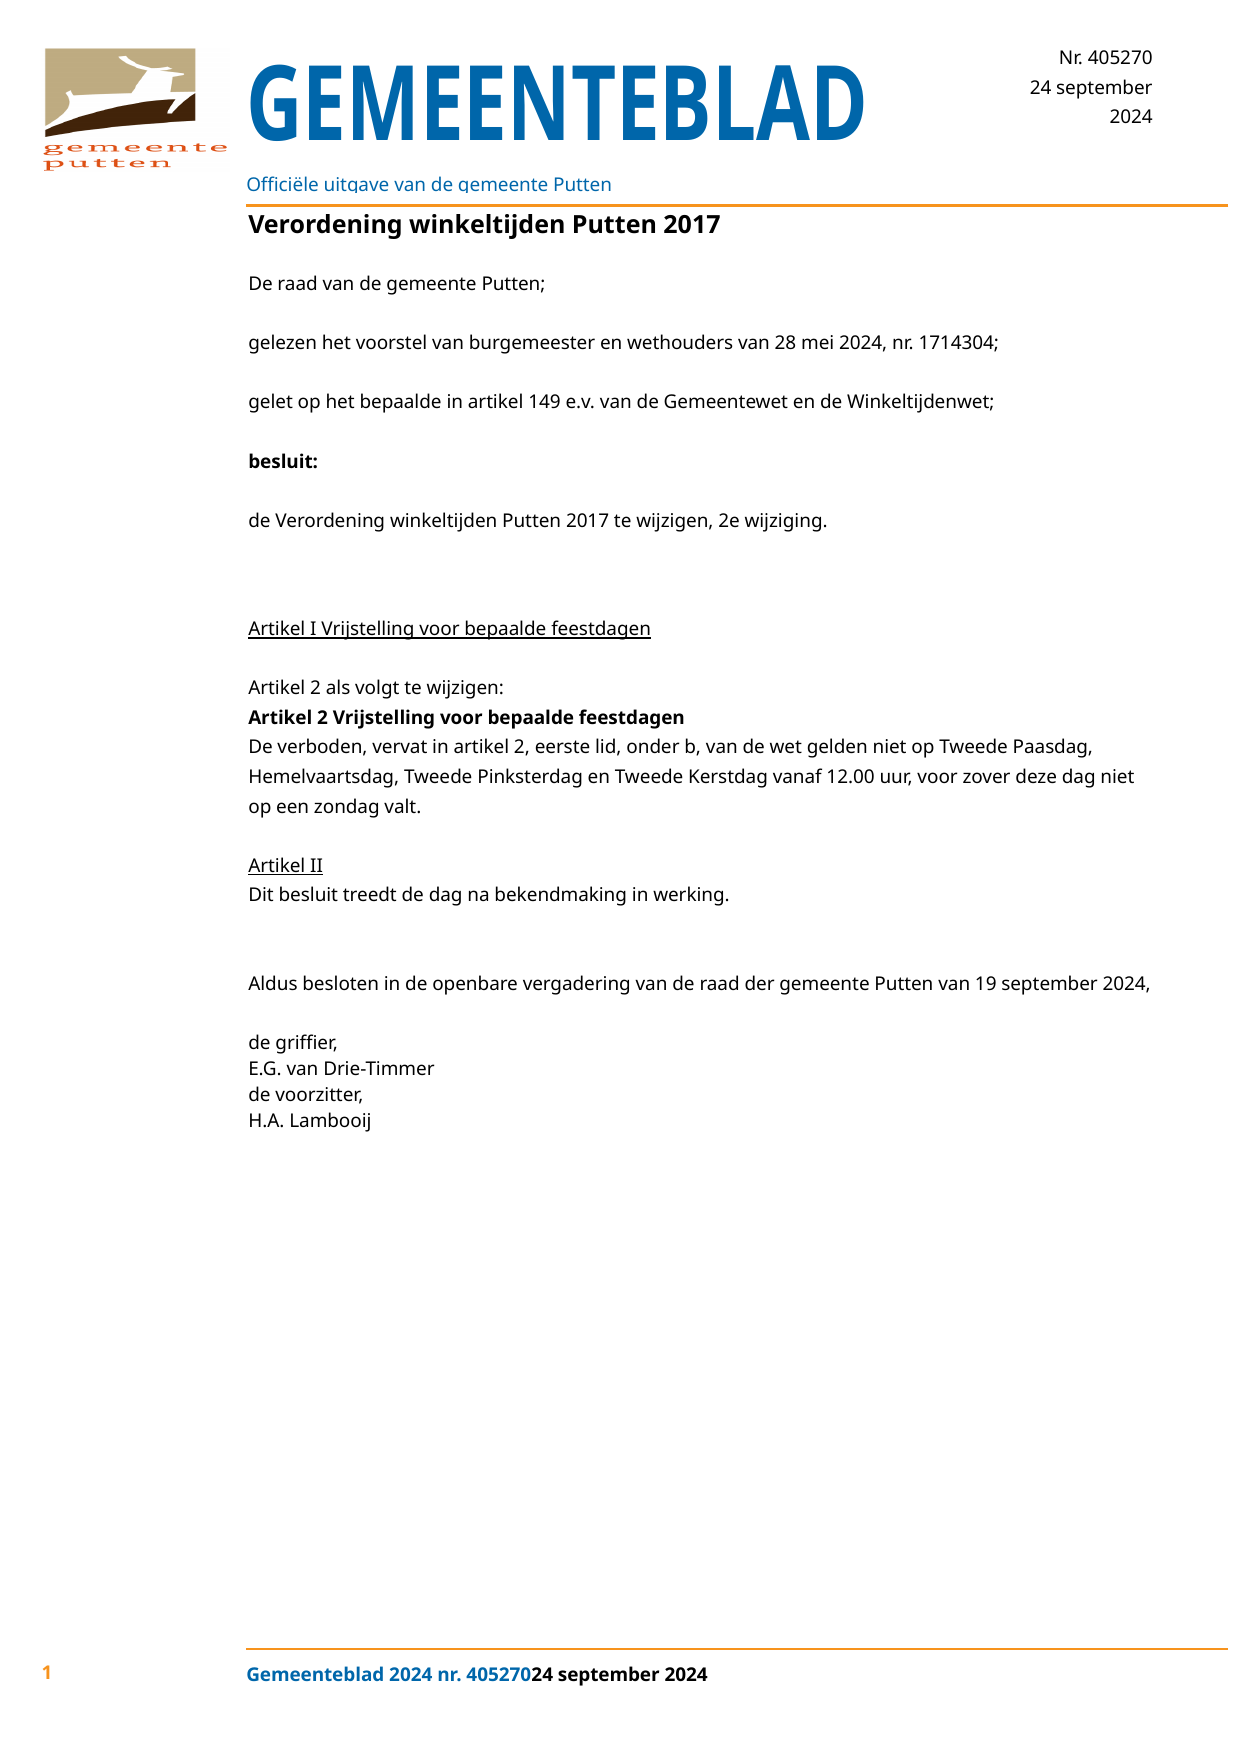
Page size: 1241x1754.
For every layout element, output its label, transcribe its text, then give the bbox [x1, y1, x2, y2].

text de Verordening winkeltijden Putten 2017 te wijzigen, 2e wijziging. [248, 507, 1152, 533]
text Artikel I Vrijstelling voor bepaalde feestdagen [248, 615, 1152, 641]
text de griffier, [248, 1029, 1152, 1055]
text Verordening winkeltijden Putten 2017 [248, 207, 1152, 241]
text besluit: [248, 448, 1152, 473]
picture [41, 47, 231, 172]
text Dit besluit treedt de dag na bekendmaking in werking. [248, 882, 1152, 907]
text De raad van de gemeente Putten; [248, 270, 1152, 296]
text De verboden, vervat in artikel 2, eerste lid, onder b, van de wet gelden niet op Tweede Paasdag, Hemelvaartsdag, Tweede Pinksterdag en Tweede Kerstdag vanaf 12.00 uur, voor zover deze dag niet op een zondag valt. [248, 734, 1152, 819]
text Artikel 2 als volgt te wijzigen: [248, 674, 1152, 700]
text Aldus besloten in de openbare vergadering van de raad der gemeente Putten van 19 september 2024, [248, 970, 1152, 996]
text Artikel 2 Vrijstelling voor bepaalde feestdagen [248, 704, 1152, 730]
text E.G. van Drie-Timmer [248, 1055, 1152, 1081]
text Artikel II [248, 852, 1152, 878]
text gelet op het bepaalde in artikel 149 e.v. van de Gemeentewet en de Winkeltijdenwet; [248, 389, 1152, 414]
text H.A. Lambooij [248, 1107, 1152, 1132]
text de voorzitter, [248, 1081, 1152, 1107]
text gelezen het voorstel van burgemeester en wethouders van 28 mei 2024, nr. 1714304; [248, 329, 1152, 355]
